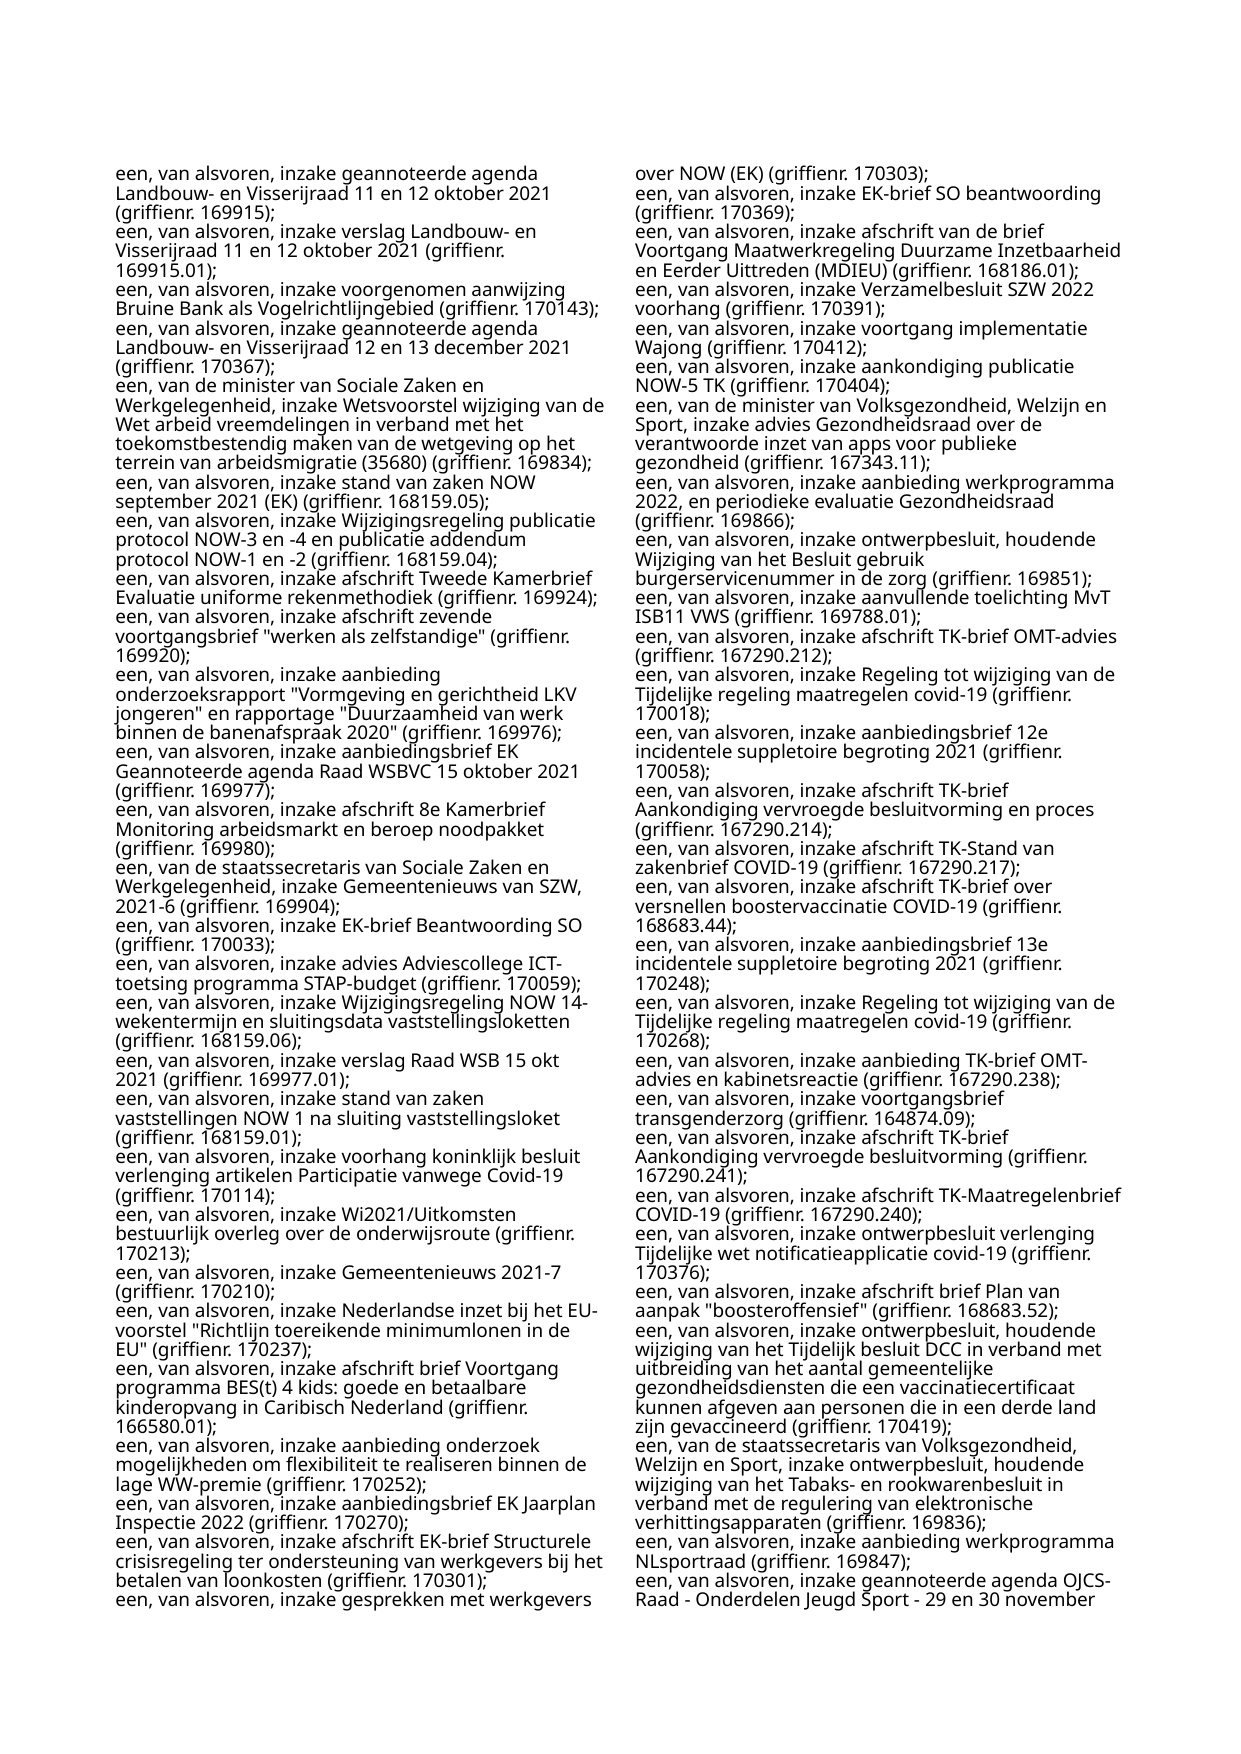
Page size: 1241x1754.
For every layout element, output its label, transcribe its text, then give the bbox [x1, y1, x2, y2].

text een, van alsvoren, inzake stand van zaken NOW september 2021 (EK) (griffienr. 168159.05); [115, 474, 605, 512]
text een, van alsvoren, inzake geannoteerde agenda Landbouw- en Visserijraad 11 en 12 oktober 2021 (griffienr. 169915); [115, 165, 605, 223]
text een, van alsvoren, inzake Regeling tot wijziging van de Tijdelijke regeling maatregelen covid-19 (griffienr. 170268); [635, 994, 1125, 1052]
text een, van de minister van Sociale Zaken en Werkgelegenheid, inzake Wetsvoorstel wijziging van de Wet arbeid vreemdelingen in verband met het toekomstbestendig maken van de wetgeving op het terrein van arbeidsmigratie (35680) (griffienr. 169834); [115, 377, 605, 474]
text een, van alsvoren, inzake afschrift 8e Kamerbrief Monitoring arbeidsmarkt en beroep noodpakket (griffienr. 169980); [115, 801, 605, 859]
text een, van alsvoren, inzake aanbieding onderzoeksrapport "Vormgeving en gerichtheid LKV jongeren" en rapportage "Duurzaamheid van werk binnen de banenafspraak 2020" (griffienr. 169976); [115, 666, 605, 743]
text een, van alsvoren, inzake aanbieding onderzoek mogelijkheden om flexibiliteit te realiseren binnen de lage WW-premie (griffienr. 170252); [115, 1437, 605, 1495]
text een, van alsvoren, inzake Nederlandse inzet bij het EU-voorstel "Richtlijn toereikende minimumlonen in de EU" (griffienr. 170237); [115, 1302, 605, 1360]
text een, van alsvoren, inzake afschrift brief Plan van aanpak "boosteroffensief" (griffienr. 168683.52); [635, 1283, 1125, 1322]
text een, van de staatssecretaris van Sociale Zaken en Werkgelegenheid, inzake Gemeentenieuws van SZW, 2021-6 (griffienr. 169904); [115, 859, 605, 917]
text een, van alsvoren, inzake afschrift zevende voortgangsbrief "werken als zelfstandige" (griffienr. 169920); [115, 608, 605, 666]
text een, van alsvoren, inzake Regeling tot wijziging van de Tijdelijke regeling maatregelen covid-19 (griffienr. 170018); [635, 666, 1125, 724]
text over NOW (EK) (griffienr. 170303); [635, 165, 1125, 184]
text een, van alsvoren, inzake geannoteerde agenda Landbouw- en Visserijraad 12 en 13 december 2021 (griffienr. 170367); [115, 319, 605, 377]
text een, van alsvoren, inzake geannoteerde agenda OJCS-Raad - Onderdelen Jeugd Sport - 29 en 30 november [635, 1572, 1125, 1611]
text een, van alsvoren, inzake verslag Raad WSB 15 okt 2021 (griffienr. 169977.01); [115, 1052, 605, 1090]
text een, van alsvoren, inzake voorhang koninklijk besluit verlenging artikelen Participatie vanwege Covid-19 (griffienr. 170114); [115, 1148, 605, 1206]
text een, van alsvoren, inzake Wijzigingsregeling NOW 14-wekentermijn en sluitingsdata vaststellingsloketten (griffienr. 168159.06); [115, 994, 605, 1052]
text een, van alsvoren, inzake ontwerpbesluit verlenging Tijdelijke wet notificatieapplicatie covid-19 (griffienr. 170376); [635, 1225, 1125, 1283]
text een, van alsvoren, inzake voortgangsbrief transgenderzorg (griffienr. 164874.09); [635, 1090, 1125, 1129]
text een, van alsvoren, inzake afschrift TK-brief Aankondiging vervroegde besluitvorming en proces (griffienr. 167290.214); [635, 782, 1125, 840]
text een, van alsvoren, inzake afschrift van de brief Voortgang Maatwerkregeling Duurzame Inzetbaarheid en Eerder Uittreden (MDIEU) (griffienr. 168186.01); [635, 223, 1125, 281]
text een, van alsvoren, inzake aanbieding werkprogramma NLsportraad (griffienr. 169847); [635, 1533, 1125, 1572]
text een, van alsvoren, inzake afschrift TK-Stand van zakenbrief COVID-19 (griffienr. 167290.217); [635, 840, 1125, 878]
text een, van alsvoren, inzake gesprekken met werkgevers [115, 1591, 605, 1611]
text een, van alsvoren, inzake verslag Landbouw- en Visserijraad 11 en 12 oktober 2021 (griffienr. 169915.01); [115, 223, 605, 281]
text een, van alsvoren, inzake Verzamelbesluit SZW 2022 voorhang (griffienr. 170391); [635, 281, 1125, 319]
text een, van alsvoren, inzake Wijzigingsregeling publicatie protocol NOW-3 en -4 en publicatie addendum protocol NOW-1 en -2 (griffienr. 168159.04); [115, 512, 605, 570]
text een, van alsvoren, inzake aanbieding TK-brief OMT-advies en kabinetsreactie (griffienr. 167290.238); [635, 1052, 1125, 1090]
text een, van alsvoren, inzake voortgang implementatie Wajong (griffienr. 170412); [635, 319, 1125, 358]
text een, van alsvoren, inzake afschrift EK-brief Structurele crisisregeling ter ondersteuning van werkgevers bij het betalen van loonkosten (griffienr. 170301); [115, 1533, 605, 1591]
text een, van alsvoren, inzake voorgenomen aanwijzing Bruine Bank als Vogelrichtlijngebied (griffienr. 170143); [115, 281, 605, 319]
text een, van alsvoren, inzake afschrift brief Voortgang programma BES(t) 4 kids: goede en betaalbare kinderopvang in Caribisch Nederland (griffienr. 166580.01); [115, 1360, 605, 1437]
text een, van alsvoren, inzake aanbiedingsbrief 13e incidentele suppletoire begroting 2021 (griffienr. 170248); [635, 936, 1125, 994]
text een, van de minister van Volksgezondheid, Welzijn en Sport, inzake advies Gezondheidsraad over de verantwoorde inzet van apps voor publieke gezondheid (griffienr. 167343.11); [635, 397, 1125, 474]
text een, van de staatssecretaris van Volksgezondheid, Welzijn en Sport, inzake ontwerpbesluit, houdende wijziging van het Tabaks- en rookwarenbesluit in verband met de regulering van elektronische verhittingsapparaten (griffienr. 169836); [635, 1437, 1125, 1533]
text een, van alsvoren, inzake aanbieding werkprogramma 2022, en periodieke evaluatie Gezondheidsraad (griffienr. 169866); [635, 474, 1125, 531]
text een, van alsvoren, inzake ontwerpbesluit, houdende wijziging van het Tijdelijk besluit DCC in verband met uitbreiding van het aantal gemeentelijke gezondheidsdiensten die een vaccinatiecertificaat kunnen afgeven aan personen die in een derde land zijn gevaccineerd (griffienr. 170419); [635, 1322, 1125, 1437]
text een, van alsvoren, inzake afschrift TK-Maatregelenbrief COVID-19 (griffienr. 167290.240); [635, 1187, 1125, 1225]
text een, van alsvoren, inzake Gemeentenieuws 2021-7 (griffienr. 170210); [115, 1264, 605, 1302]
text een, van alsvoren, inzake aankondiging publicatie NOW-5 TK (griffienr. 170404); [635, 358, 1125, 397]
text een, van alsvoren, inzake Wi2021/Uitkomsten bestuurlijk overleg over de onderwijsroute (griffienr. 170213); [115, 1206, 605, 1264]
text een, van alsvoren, inzake afschrift TK-brief Aankondiging vervroegde besluitvorming (griffienr. 167290.241); [635, 1129, 1125, 1187]
text een, van alsvoren, inzake afschrift TK-brief OMT-advies (griffienr. 167290.212); [635, 628, 1125, 666]
text een, van alsvoren, inzake aanbiedingsbrief EK Geannoteerde agenda Raad WSBVC 15 oktober 2021 (griffienr. 169977); [115, 743, 605, 801]
text een, van alsvoren, inzake ontwerpbesluit, houdende Wijziging van het Besluit gebruik burgerservicenummer in de zorg (griffienr. 169851); [635, 531, 1125, 589]
text een, van alsvoren, inzake aanbiedingsbrief 12e incidentele suppletoire begroting 2021 (griffienr. 170058); [635, 724, 1125, 782]
text een, van alsvoren, inzake EK-brief Beantwoording SO (griffienr. 170033); [115, 917, 605, 955]
text een, van alsvoren, inzake EK-brief SO beantwoording (griffienr. 170369); [635, 184, 1125, 223]
text een, van alsvoren, inzake stand van zaken vaststellingen NOW 1 na sluiting vaststellingsloket (griffienr. 168159.01); [115, 1090, 605, 1148]
text een, van alsvoren, inzake aanbiedingsbrief EK Jaarplan Inspectie 2022 (griffienr. 170270); [115, 1495, 605, 1533]
text een, van alsvoren, inzake advies Adviescollege ICT-toetsing programma STAP-budget (griffienr. 170059); [115, 955, 605, 994]
text een, van alsvoren, inzake afschrift TK-brief over versnellen boostervaccinatie COVID-19 (griffienr. 168683.44); [635, 878, 1125, 936]
text een, van alsvoren, inzake aanvullende toelichting MvT ISB11 VWS (griffienr. 169788.01); [635, 589, 1125, 628]
text een, van alsvoren, inzake afschrift Tweede Kamerbrief Evaluatie uniforme rekenmethodiek (griffienr. 169924); [115, 570, 605, 608]
